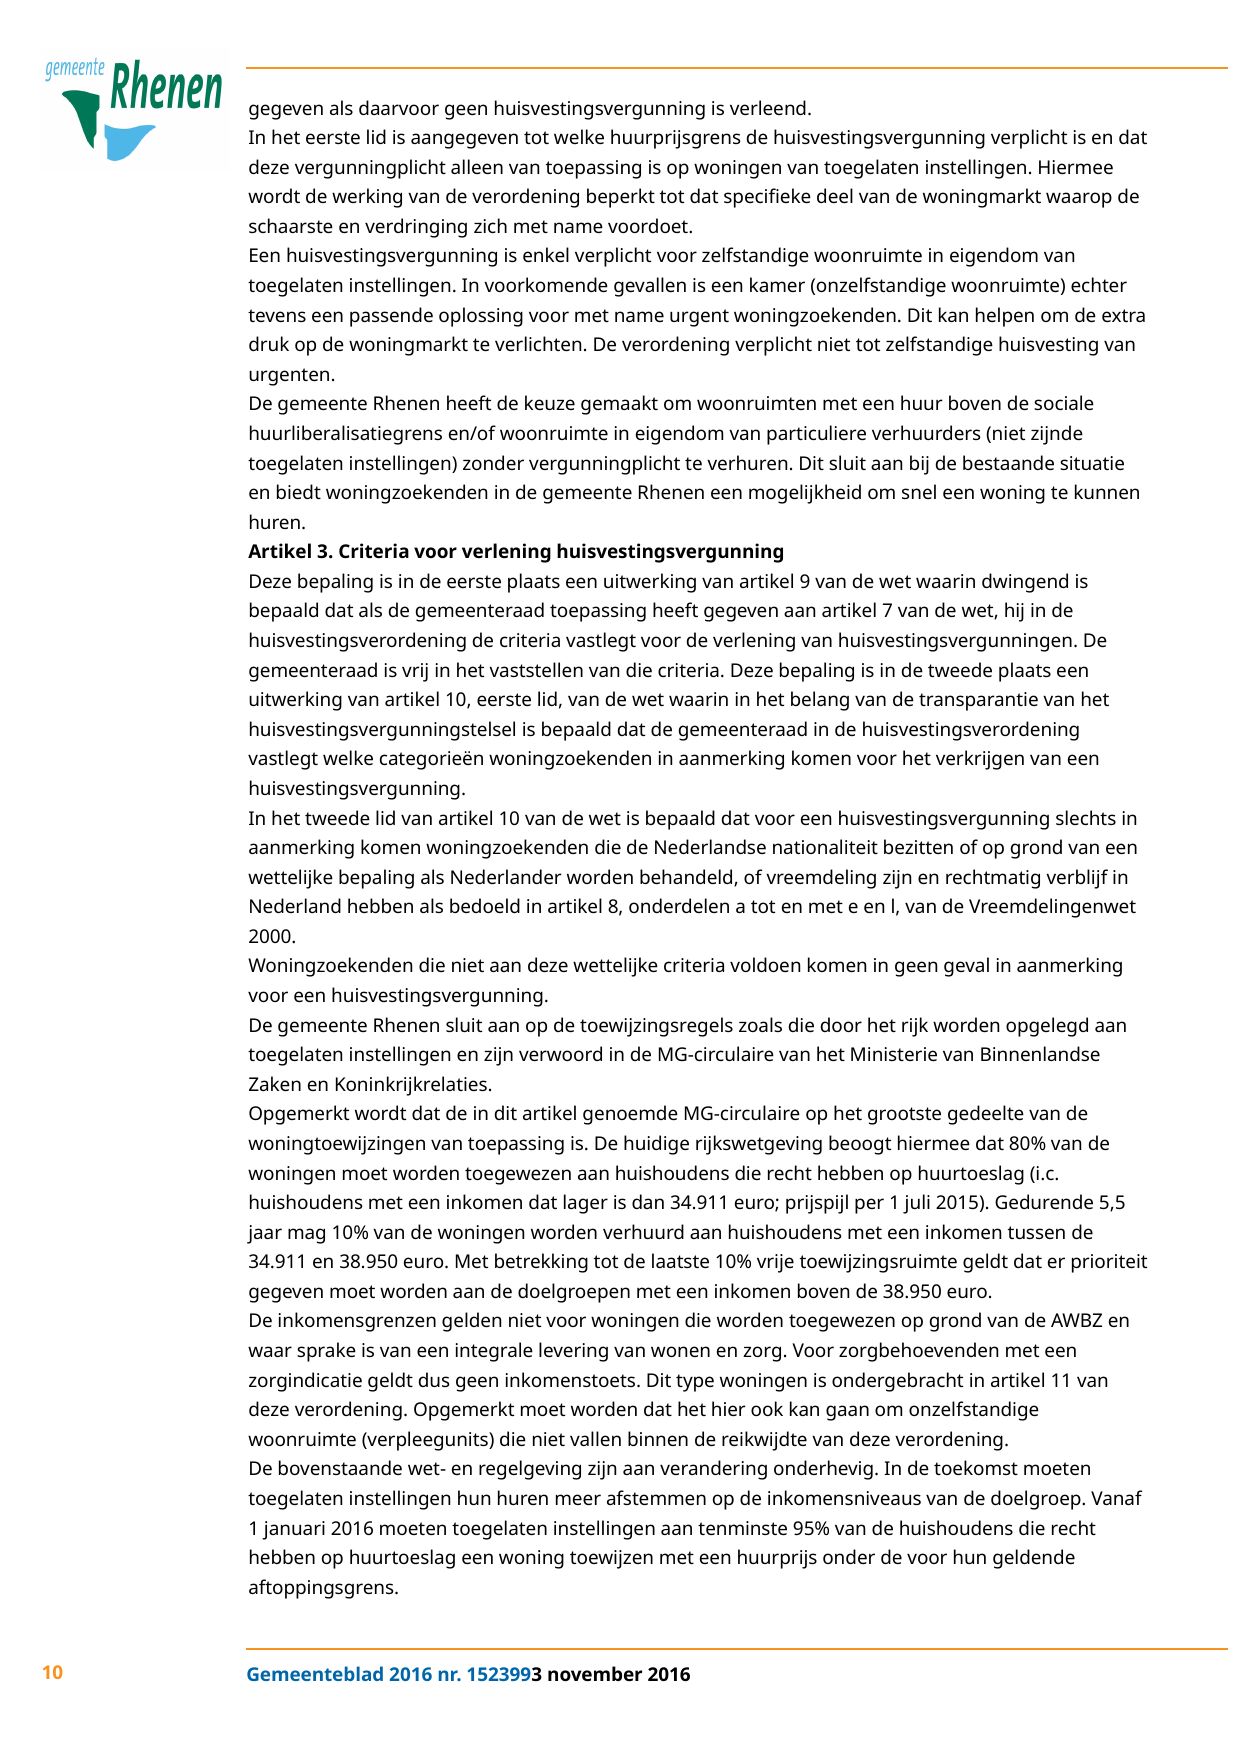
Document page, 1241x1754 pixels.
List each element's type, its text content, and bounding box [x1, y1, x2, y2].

picture [41, 47, 231, 172]
text Deze bepaling is in de eerste plaats een uitwerking van artikel 9 van de wet waarin dwingend is bepaald dat als de gemeenteraad toepassing heeft gegeven aan artikel 7 van de wet, hij in de huisvestingsverordening de criteria vastlegt voor de verlening van huisvestingsvergunningen. De gemeenteraad is vrij in het vaststellen van die criteria. Deze bepaling is in de tweede plaats een uitwerking van artikel 10, eerste lid, van de wet waarin in het belang van de transparantie van het huisvestingsvergunningstelsel is bepaald dat de gemeenteraad in de huisvestingsverordening vastlegt welke categorieën woningzoekenden in aanmerking komen voor het verkrijgen van een huisvestingsvergunning. [248, 568, 1152, 801]
text De gemeente Rhenen sluit aan op de toewijzingsregels zoals die door het rijk worden opgelegd aan toegelaten instellingen en zijn verwoord in de MG-circulaire van het Ministerie van Binnenlandse Zaken en Koninkrijkrelaties. [248, 1012, 1152, 1097]
text Artikel 3. Criteria voor verlening huisvestingsvergunning [248, 538, 1152, 564]
text In het eerste lid is aangegeven tot welke huurprijsgrens de huisvestingsvergunning verplicht is en dat deze vergunningplicht alleen van toepassing is op woningen van toegelaten instellingen. Hiermee wordt de werking van de verordening beperkt tot dat specifieke deel van de woningmarkt waarop de schaarste en verdringing zich met name voordoet. [248, 124, 1152, 239]
text De inkomensgrenzen gelden niet voor woningen die worden toegewezen op grond van de AWBZ en waar sprake is van een integrale levering van wonen en zorg. Voor zorgbehoevenden met een zorgindicatie geldt dus geen inkomenstoets. Dit type woningen is ondergebracht in artikel 11 van deze verordening. Opgemerkt moet worden dat het hier ook kan gaan om onzelfstandige woonruimte (verpleegunits) die niet vallen binnen de reikwijdte van deze verordening. [248, 1308, 1152, 1452]
text Een huisvestingsvergunning is enkel verplicht voor zelfstandige woonruimte in eigendom van toegelaten instellingen. In voorkomende gevallen is een kamer (onzelfstandige woonruimte) echter tevens een passende oplossing voor met name urgent woningzoekenden. Dit kan helpen om de extra druk op de woningmarkt te verlichten. De verordening verplicht niet tot zelfstandige huisvesting van urgenten. [248, 243, 1152, 387]
text Opgemerkt wordt dat de in dit artikel genoemde MG-circulaire op het grootste gedeelte van de woningtoewijzingen van toepassing is. De huidige rijkswetgeving beoogt hiermee dat 80% van de woningen moet worden toegewezen aan huishoudens die recht hebben op huurtoeslag (i.c. huishoudens met een inkomen dat lager is dan 34.911 euro; prijspijl per 1 juli 2015). Gedurende 5,5 jaar mag 10% van de woningen worden verhuurd aan huishoudens met een inkomen tussen de 34.911 en 38.950 euro. Met betrekking tot de laatste 10% vrije toewijzingsruimte geldt dat er prioriteit gegeven moet worden aan de doelgroepen met een inkomen boven de 38.950 euro. [248, 1101, 1152, 1304]
text De gemeente Rhenen heeft de keuze gemaakt om woonruimten met een huur boven de sociale huurliberalisatiegrens en/of woonruimte in eigendom van particuliere verhuurders (niet zijnde toegelaten instellingen) zonder vergunningplicht te verhuren. Dit sluit aan bij de bestaande situatie en biedt woningzoekenden in de gemeente Rhenen een mogelijkheid om snel een woning te kunnen huren. [248, 391, 1152, 535]
text De bovenstaande wet- en regelgeving zijn aan verandering onderhevig. In de toekomst moeten toegelaten instellingen hun huren meer afstemmen op de inkomensniveaus van de doelgroep. Vanaf 1 januari 2016 moeten toegelaten instellingen aan tenminste 95% van de huishoudens die recht hebben op huurtoeslag een woning toewijzen met een huurprijs onder de voor hun geldende aftoppingsgrens. [248, 1456, 1152, 1600]
text Woningzoekenden die niet aan deze wettelijke criteria voldoen komen in geen geval in aanmerking voor een huisvestingsvergunning. [248, 953, 1152, 1008]
text In het tweede lid van artikel 10 van de wet is bepaald dat voor een huisvestingsvergunning slechts in aanmerking komen woningzoekenden die de Nederlandse nationaliteit bezitten of op grond van een wettelijke bepaling als Nederlander worden behandeld, of vreemdeling zijn en rechtmatig verblijf in Nederland hebben als bedoeld in artikel 8, onderdelen a tot en met e en l, van de Vreemdelingenwet 2000. [248, 805, 1152, 949]
text gegeven als daarvoor geen huisvestingsvergunning is verleend. [248, 95, 1152, 121]
